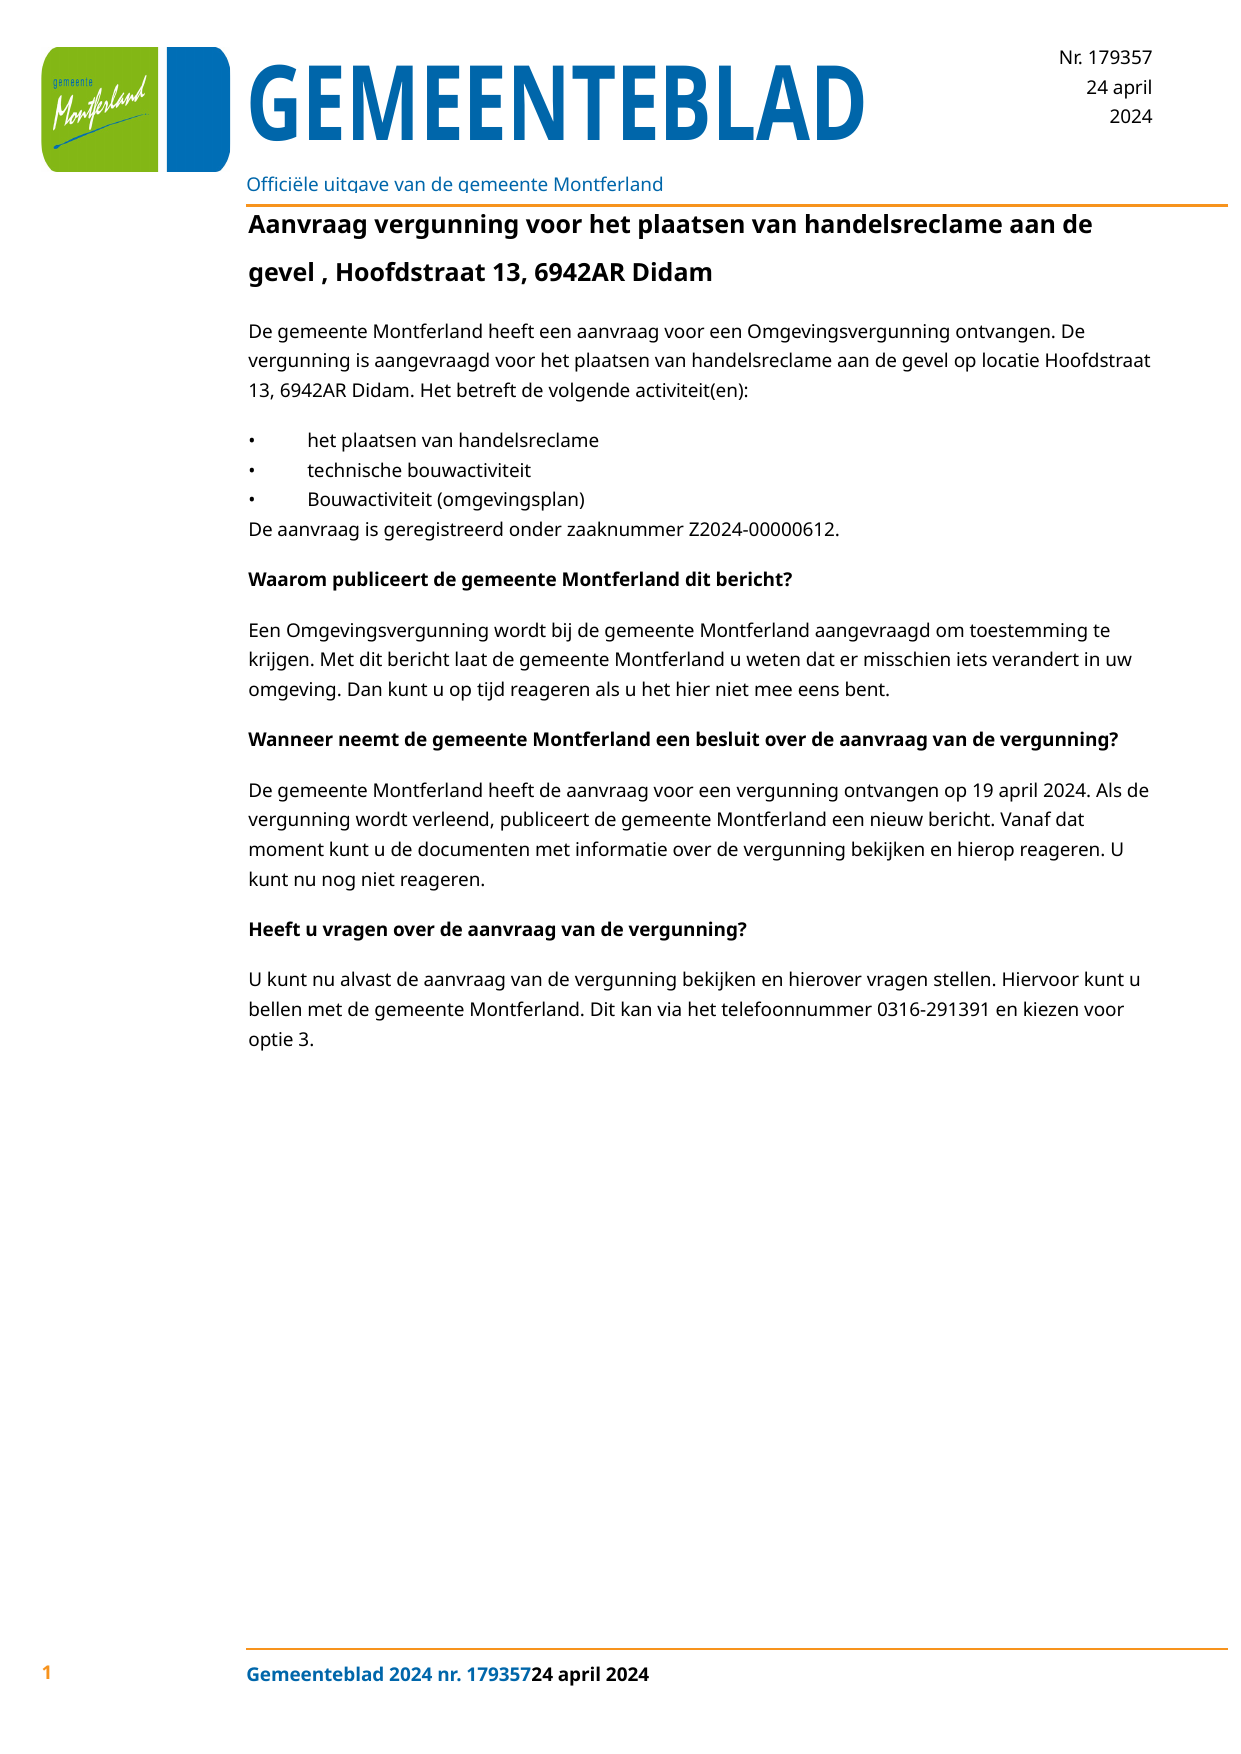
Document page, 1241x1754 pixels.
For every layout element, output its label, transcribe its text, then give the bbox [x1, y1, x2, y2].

text Aanvraag vergunning voor het plaatsen van handelsreclame aan de gevel , Hoofdstraat 13, 6942AR Didam [248, 207, 1152, 288]
text De gemeente Montferland heeft de aanvraag voor een vergunning ontvangen op 19 april 2024. Als de vergunning wordt verleend, publiceert de gemeente Montferland een nieuw bericht. Vanaf dat moment kunt u de documenten met informatie over de vergunning bekijken en hierop reageren. U kunt nu nog niet reageren. [248, 777, 1152, 892]
list technische bouwactiviteit [248, 457, 1152, 483]
list Bouwactiviteit (omgevingsplan) [248, 487, 1152, 512]
text Waarom publiceert de gemeente Montferland dit bericht? [248, 567, 1152, 592]
text Een Omgevingsvergunning wordt bij de gemeente Montferland aangevraagd om toestemming te krijgen. Met dit bericht laat de gemeente Montferland u weten dat er misschien iets verandert in uw omgeving. Dan kunt u op tijd reageren als u het hier niet mee eens bent. [248, 617, 1152, 702]
text Heeft u vragen over de aanvraag van de vergunning? [248, 916, 1152, 942]
text De gemeente Montferland heeft een aanvraag voor een Omgevingsvergunning ontvangen. De vergunning is aangevraagd voor het plaatsen van handelsreclame aan de gevel op locatie Hoofdstraat 13, 6942AR Didam. Het betreft de volgende activiteit(en): [248, 318, 1152, 403]
text De aanvraag is geregistreerd onder zaaknummer Z2024-00000612. [248, 516, 1152, 542]
text Wanneer neemt de gemeente Montferland een besluit over de aanvraag van de vergunning? [248, 727, 1152, 752]
picture [41, 47, 231, 172]
text U kunt nu alvast de aanvraag van de vergunning bekijken en hierover vragen stellen. Hiervoor kunt u bellen met de gemeente Montferland. Dit kan via het telefoonnummer 0316-291391 en kiezen voor optie 3. [248, 967, 1152, 1052]
list het plaatsen van handelsreclame [248, 427, 1152, 453]
